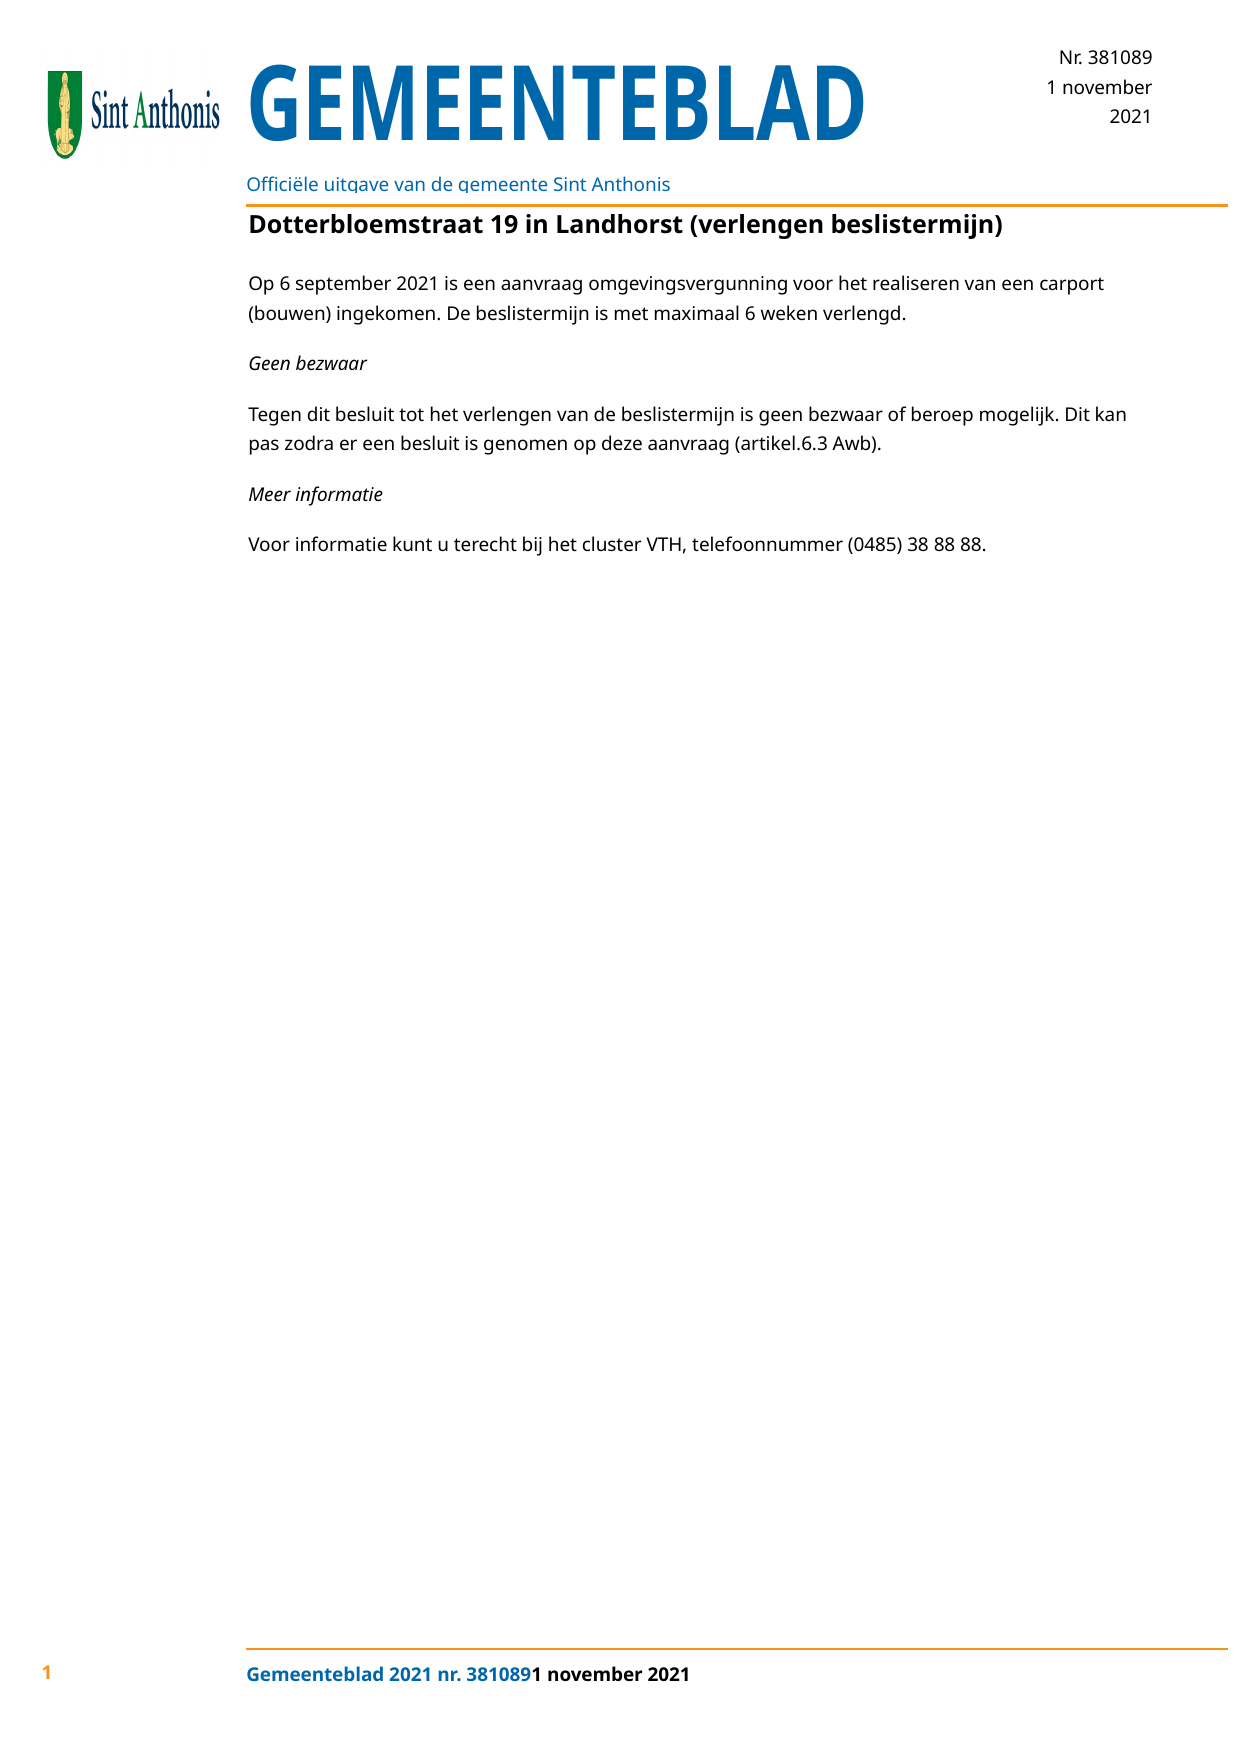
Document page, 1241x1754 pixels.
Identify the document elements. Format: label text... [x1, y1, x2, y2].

picture [41, 47, 231, 172]
text Dotterbloemstraat 19 in Landhorst (verlengen beslistermijn) [248, 207, 1152, 241]
text Tegen dit besluit tot het verlengen van de beslistermijn is geen bezwaar of beroep mogelijk. Dit kan pas zodra er een besluit is genomen op deze aanvraag (artikel.6.3 Awb). [248, 401, 1152, 456]
text Geen bezwaar [248, 350, 1152, 376]
text Meer informatie [248, 481, 1152, 506]
text Voor informatie kunt u terecht bij het cluster VTH, telefoonnummer (0485) 38 88 88. [248, 531, 1152, 557]
text Op 6 september 2021 is een aanvraag omgevingsvergunning voor het realiseren van een carport (bouwen) ingekomen. De beslistermijn is met maximaal 6 weken verlengd. [248, 270, 1152, 326]
